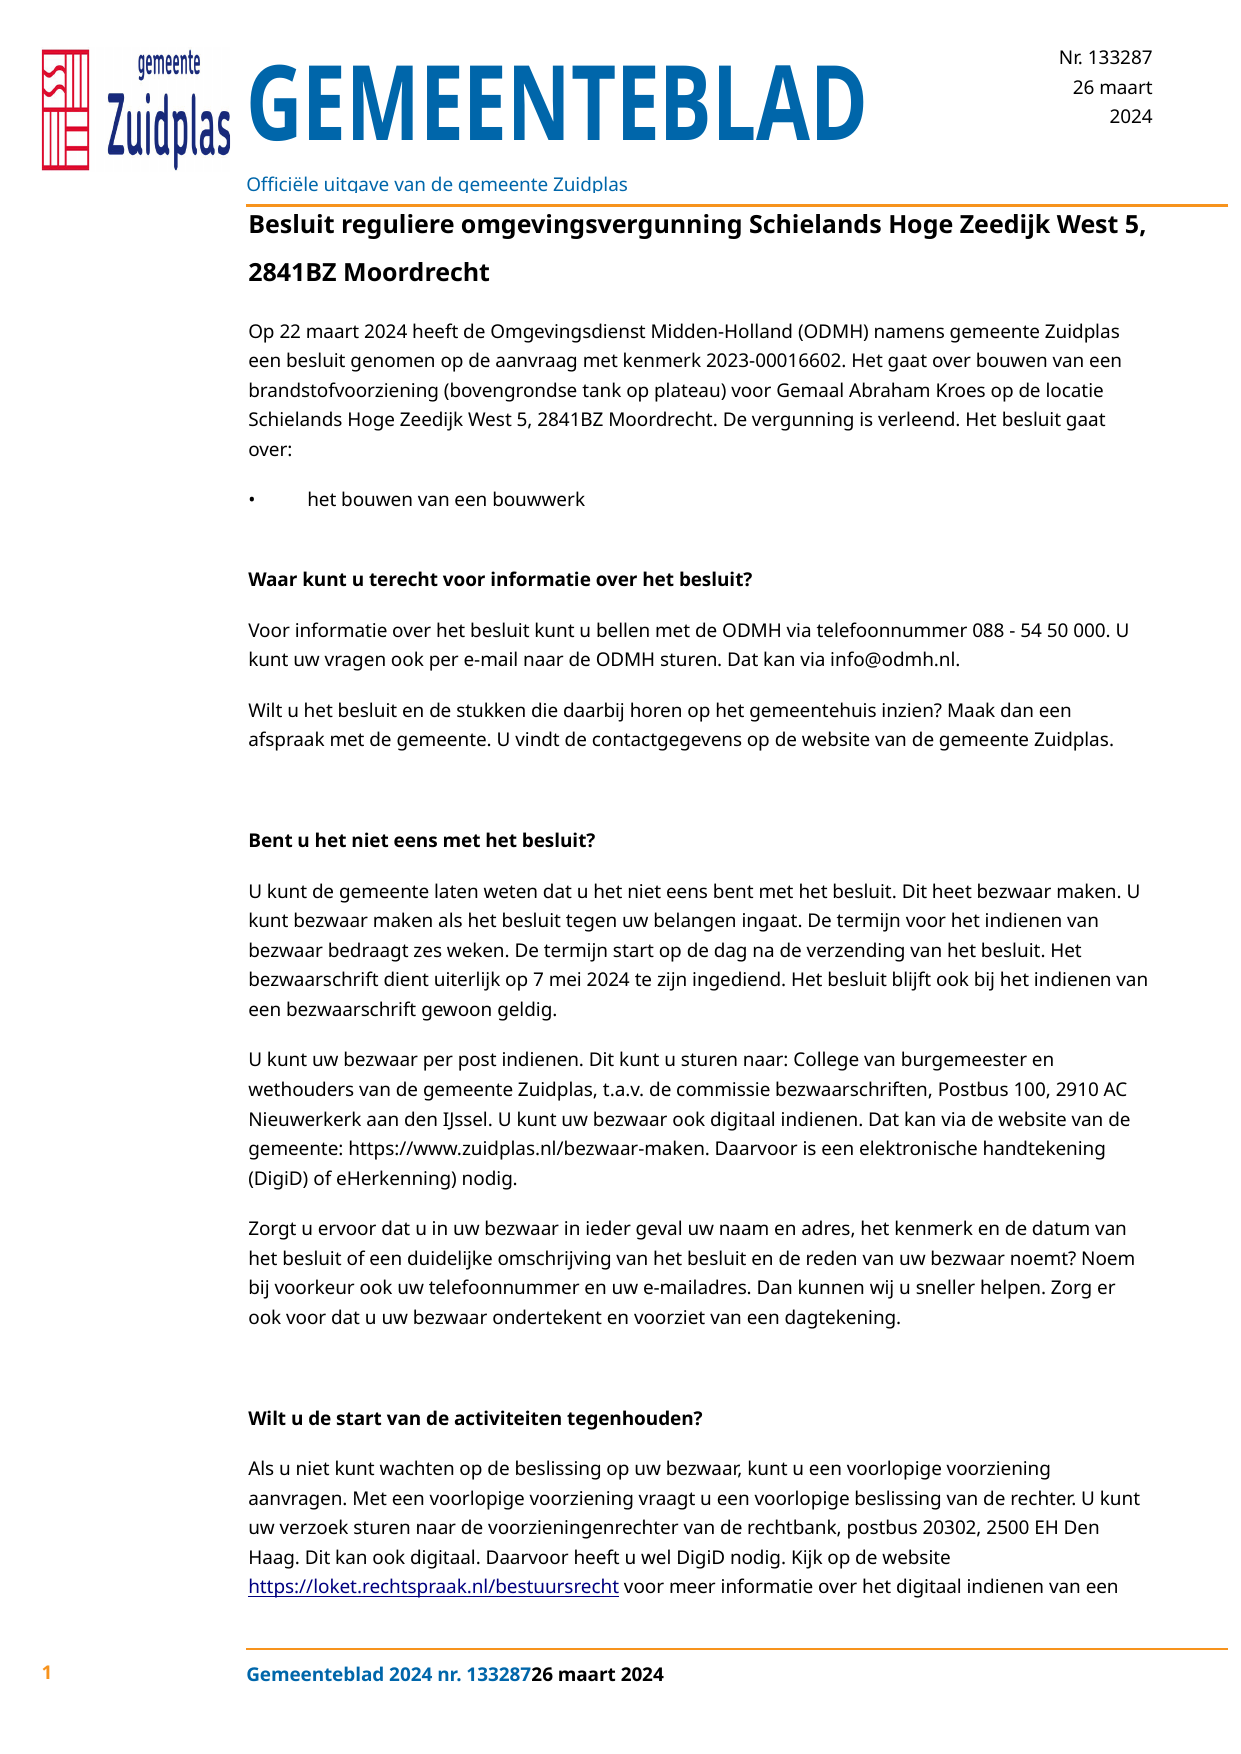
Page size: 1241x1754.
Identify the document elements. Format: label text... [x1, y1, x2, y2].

text Zorgt u ervoor dat u in uw bezwaar in ieder geval uw naam en adres, het kenmerk en de datum van het besluit of een duidelijke omschrijving van het besluit en de reden van uw bezwaar noemt? Noem bij voorkeur ook uw telefoonnummer en uw e-mailadres. Dan kunnen wij u sneller helpen. Zorg er ook voor dat u uw bezwaar ondertekent en voorziet van een dagtekening. [248, 1215, 1152, 1330]
list het bouwen van een bouwwerk [248, 487, 1152, 512]
text Wilt u de start van de activiteiten tegenhouden? [248, 1405, 1152, 1431]
text U kunt de gemeente laten weten dat u het niet eens bent met het besluit. Dit heet bezwaar maken. U kunt bezwaar maken als het besluit tegen uw belangen ingaat. De termijn voor het indienen van bezwaar bedraagt zes weken. De termijn start op de dag na de verzending van het besluit. Het bezwaarschrift dient uiterlijk op 7 mei 2024 te zijn ingediend. Het besluit blijft ook bij het indienen van een bezwaarschrift gewoon geldig. [248, 878, 1152, 1022]
text Wilt u het besluit en de stukken die daarbij horen op het gemeentehuis inzien? Maak dan een afspraak met de gemeente. U vindt de contactgegevens op de website van de gemeente Zuidplas. [248, 697, 1152, 752]
text Voor informatie over het besluit kunt u bellen met de ODMH via telefoonnummer 088 - 54 50 000. U kunt uw vragen ook per e-mail naar de ODMH sturen. Dat kan via info@odmh.nl. [248, 617, 1152, 672]
picture [41, 47, 231, 172]
text Als u niet kunt wachten op de beslissing op uw bezwaar, kunt u een voorlopige voorziening aanvragen. Met een voorlopige voorziening vraagt u een voorlopige beslissing van de rechter. U kunt uw verzoek sturen naar de voorzieningenrechter van de rechtbank, postbus 20302, 2500 EH Den Haag. Dit kan ook digitaal. Daarvoor heeft u wel DigiD nodig. Kijk op de website https://loket.rechtspraak.nl/bestuursrecht voor meer informatie over het digitaal indienen van een [248, 1455, 1152, 1599]
text U kunt uw bezwaar per post indienen. Dit kunt u sturen naar: College van burgemeester en wethouders van de gemeente Zuidplas, t.a.v. de commissie bezwaarschriften, Postbus 100, 2910 AC Nieuwerkerk aan den IJssel. U kunt uw bezwaar ook digitaal indienen. Dat kan via de website van de gemeente: https://www.zuidplas.nl/bezwaar-maken. Daarvoor is een elektronische handtekening (DigiD) of eHerkenning) nodig. [248, 1047, 1152, 1191]
text Op 22 maart 2024 heeft de Omgevingsdienst Midden-Holland (ODMH) namens gemeente Zuidplas een besluit genomen op de aanvraag met kenmerk 2023-00016602. Het gaat over bouwen van een brandstofvoorziening (bovengrondse tank op plateau) voor Gemaal Abraham Kroes op de locatie Schielands Hoge Zeedijk West 5, 2841BZ Moordrecht. De vergunning is verleend. Het besluit gaat over: [248, 318, 1152, 462]
text Besluit reguliere omgevingsvergunning Schielands Hoge Zeedijk West 5, 2841BZ Moordrecht [248, 207, 1152, 288]
text Bent u het niet eens met het besluit? [248, 827, 1152, 853]
text Waar kunt u terecht voor informatie over het besluit? [248, 567, 1152, 592]
